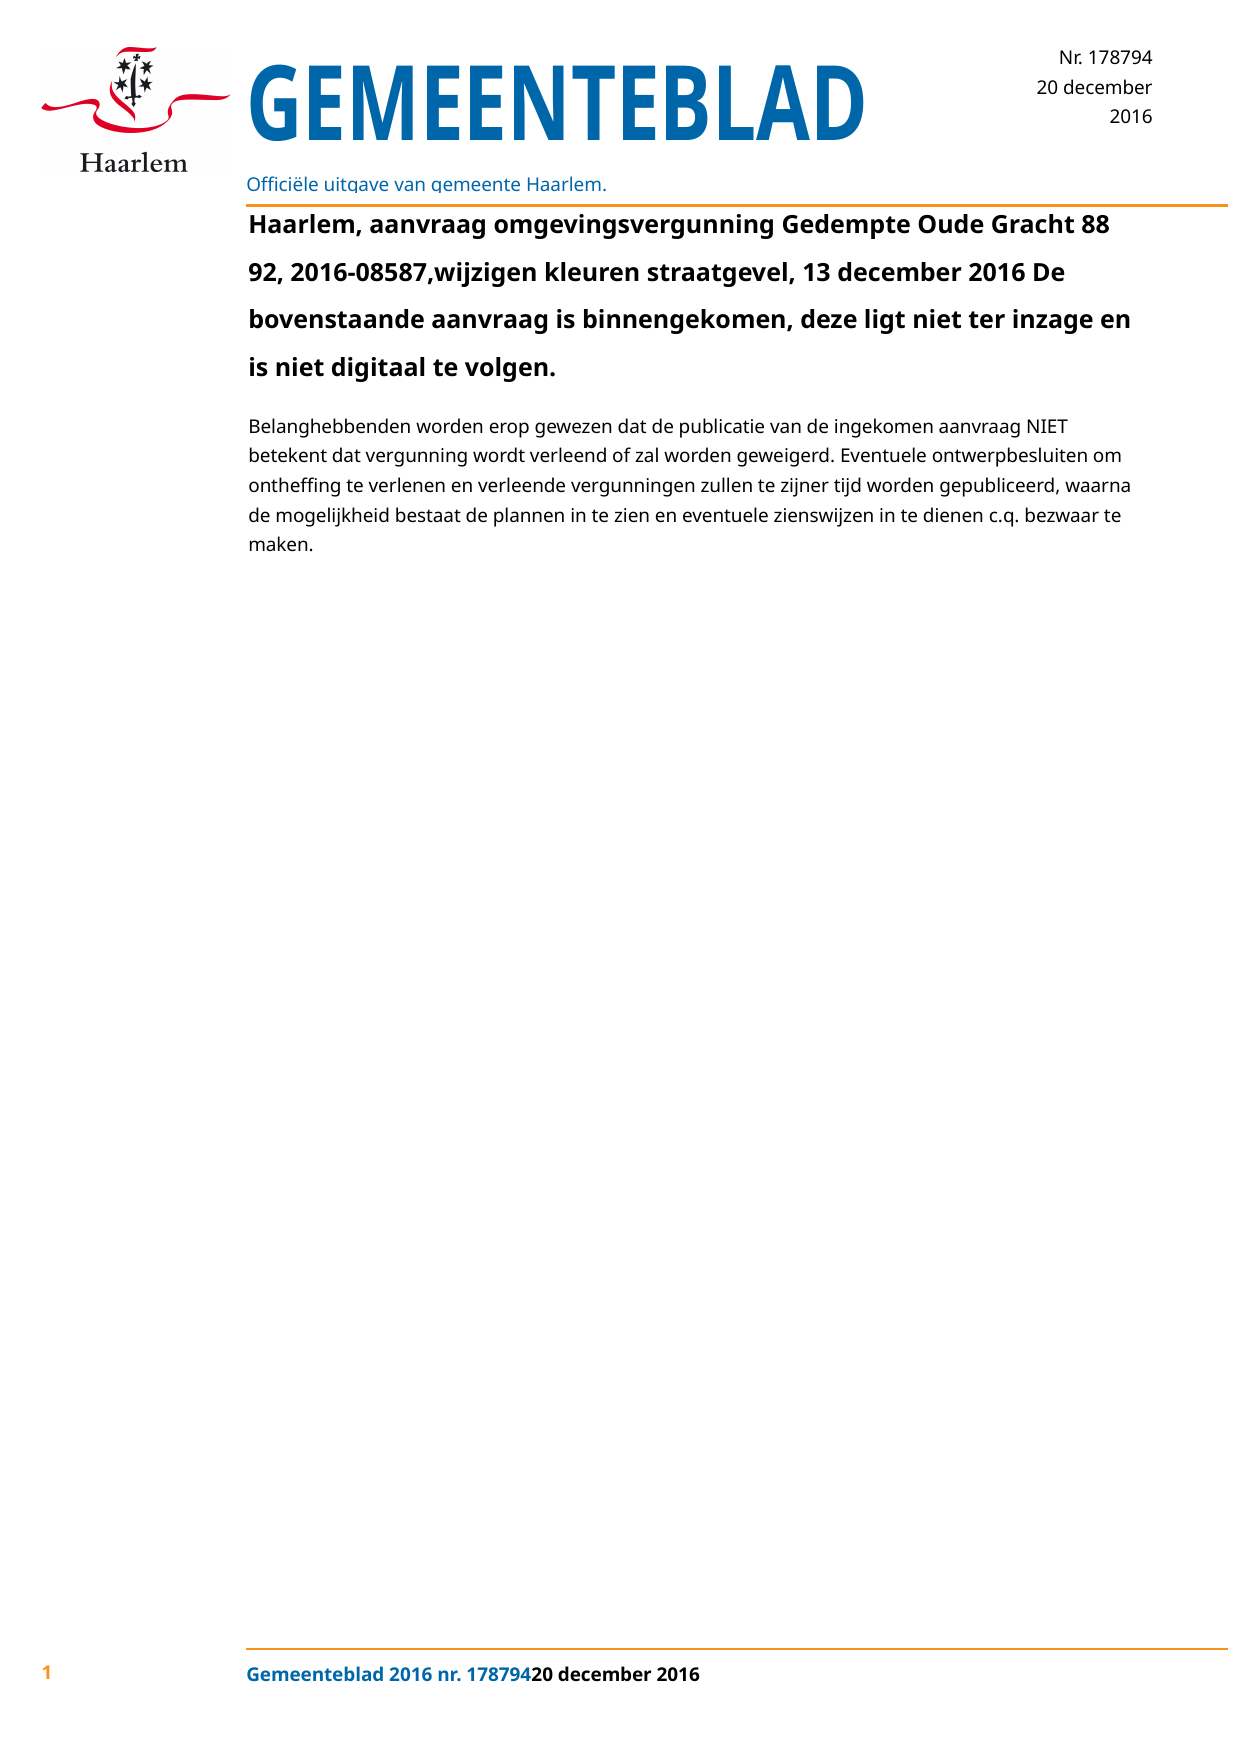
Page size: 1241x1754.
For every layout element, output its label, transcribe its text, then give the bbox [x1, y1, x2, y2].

text Haarlem, aanvraag omgevingsvergunning Gedempte Oude Gracht 88 92, 2016-08587,wijzigen kleuren straatgevel, 13 december 2016 De bovenstaande aanvraag is binnengekomen, deze ligt niet ter inzage en is niet digitaal te volgen. [248, 207, 1152, 384]
picture [41, 47, 231, 172]
text Belanghebbenden worden erop gewezen dat de publicatie van de ingekomen aanvraag NIET betekent dat vergunning wordt verleend of zal worden geweigerd. Eventuele ontwerpbesluiten om ontheffing te verlenen en verleende vergunningen zullen te zijner tijd worden gepubliceerd, waarna de mogelijkheid bestaat de plannen in te zien en eventuele zienswijzen in te dienen c.q. bezwaar te maken. [248, 413, 1152, 557]
